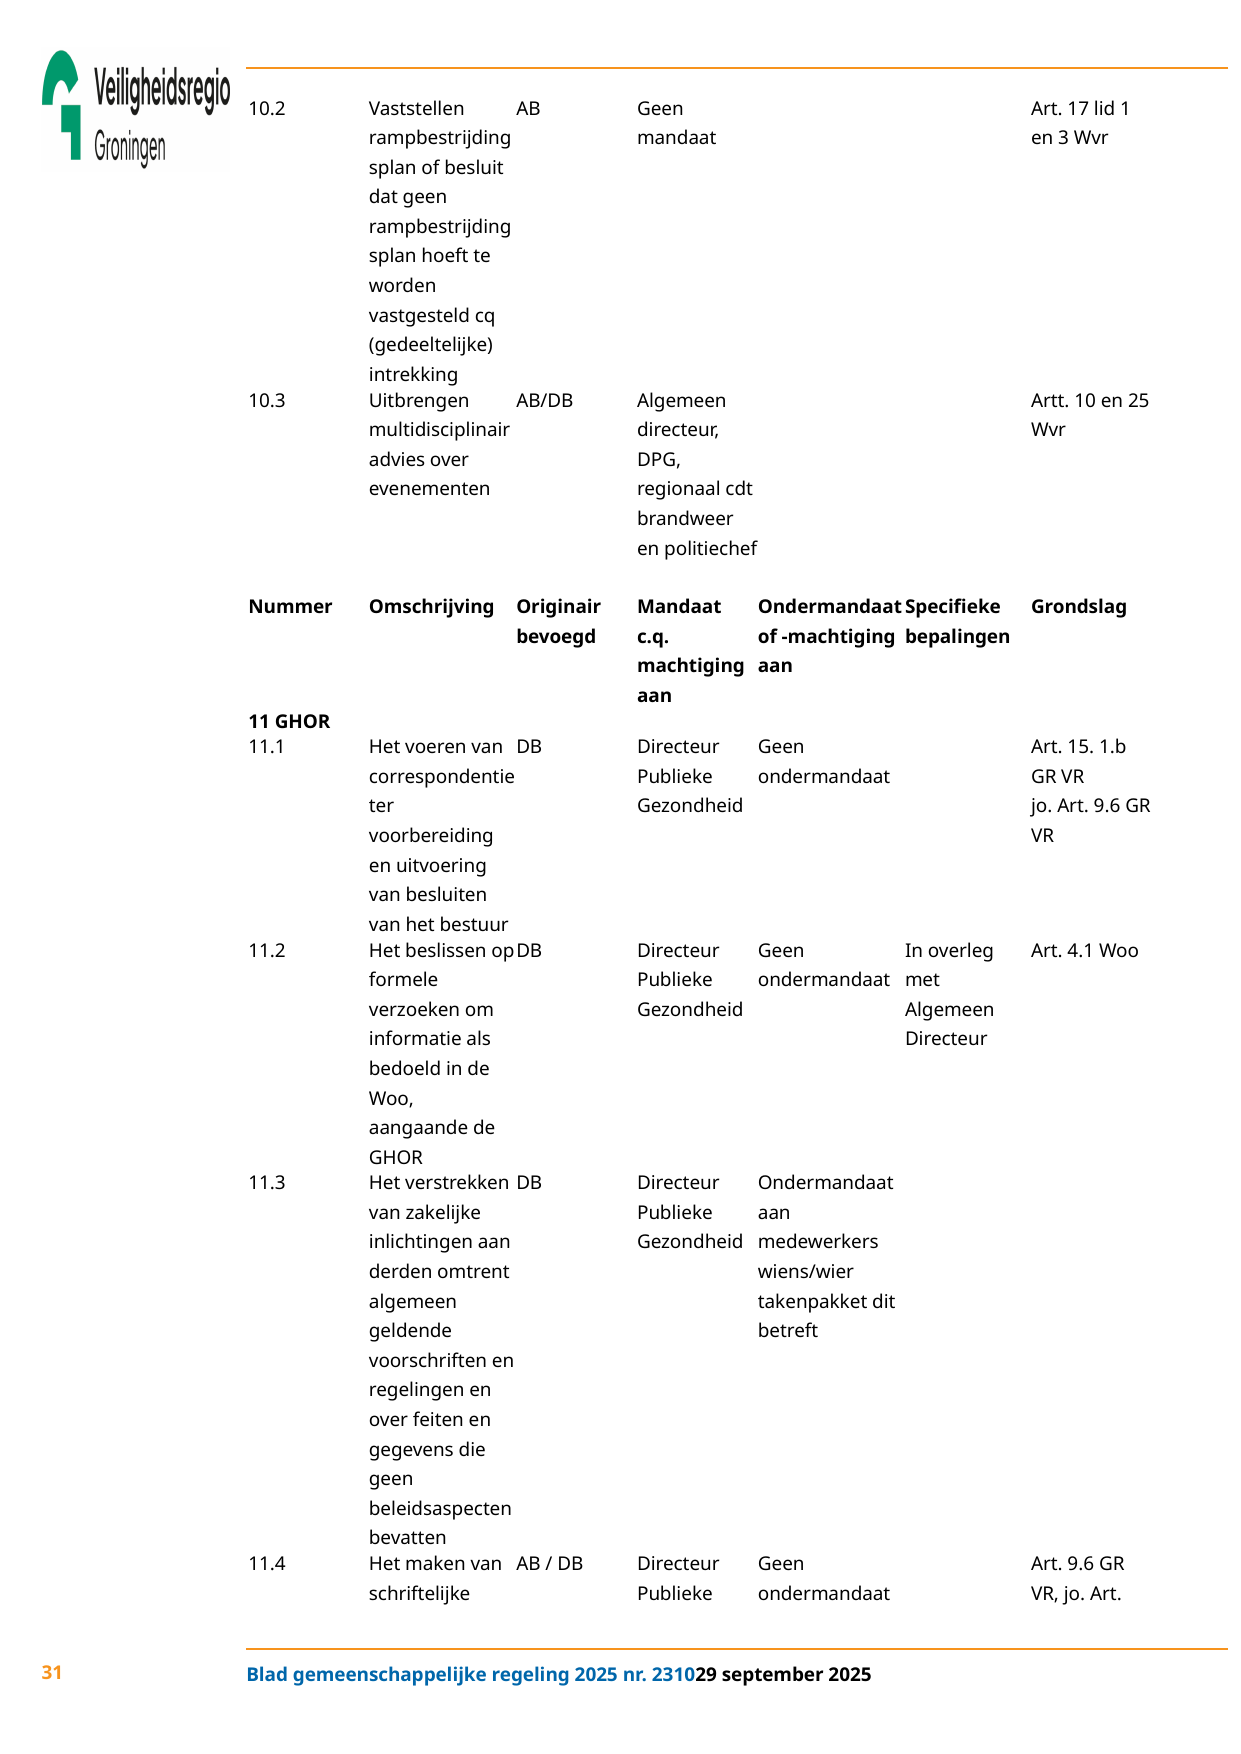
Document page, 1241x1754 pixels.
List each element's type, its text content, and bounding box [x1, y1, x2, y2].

table_cell AB / DB [516, 1550, 637, 1606]
table_cell Directeur Publieke [637, 1550, 758, 1606]
table_cell [905, 1170, 1031, 1550]
table_cell Het beslissen op formele verzoeken om informatie als bedoeld in de Woo, aangaande de GHOR [369, 937, 516, 1169]
table_cell Geen ondermandaat [758, 937, 905, 1169]
table_header Originair bevoegd [516, 593, 637, 708]
table_header Nummer [248, 593, 369, 708]
table_cell Art. 9.6 GR VR, jo. Art. [1031, 1550, 1152, 1606]
table_cell 11 GHOR [248, 708, 1152, 733]
table_cell Uitbrengen multidisciplinair advies over evenementen [369, 387, 516, 560]
table_cell DB [516, 734, 637, 937]
table_cell Directeur Publieke Gezondheid [637, 937, 758, 1169]
table_cell Directeur Publieke Gezondheid [637, 734, 758, 937]
table_header Ondermandaat of -machtiging aan [758, 593, 905, 708]
table_cell Directeur Publieke Gezondheid [637, 1170, 758, 1550]
table_header Specifieke bepalingen [905, 593, 1031, 708]
table_cell Geen ondermandaat [758, 1550, 905, 1606]
table_cell [758, 387, 905, 560]
table_cell DB [516, 1170, 637, 1550]
table_cell Het voeren van correspondentie ter voorbereiding en uitvoering van besluiten van het bestuur [369, 734, 516, 937]
table_cell [1031, 1170, 1152, 1550]
table_cell In overleg met Algemeen Directeur [905, 937, 1031, 1169]
table_cell 11.4 [248, 1550, 369, 1606]
table_cell 11.3 [248, 1170, 369, 1550]
table_cell DB [516, 937, 637, 1169]
table_cell [758, 95, 905, 387]
table_cell 11.2 [248, 937, 369, 1169]
table_cell Artt. 10 en 25 Wvr [1031, 387, 1152, 560]
picture [41, 47, 231, 172]
table_cell Geen mandaat [637, 95, 758, 387]
table_cell Vaststellen rampbestrijdingsplan of besluit dat geen rampbestrijdingsplan hoeft te worden vastgesteld cq (gedeeltelijke) intrekking [369, 95, 516, 387]
table_cell [905, 387, 1031, 560]
table_cell Het maken van schriftelijke [369, 1550, 516, 1606]
table_cell 11.1 [248, 734, 369, 937]
table_cell [905, 734, 1031, 937]
table_cell Het verstrekken van zakelijke inlichtingen aan derden omtrent algemeen geldende voorschriften en regelingen en over feiten en gegevens die geen beleidsaspecten bevatten [369, 1170, 516, 1550]
table_cell Art. 15. 1.b GR VR jo. Art. 9.6 GR VR [1031, 734, 1152, 937]
table_cell Art. 17 lid 1 en 3 Wvr [1031, 95, 1152, 387]
table_cell 10.3 [248, 387, 369, 560]
table_cell 10.2 [248, 95, 369, 387]
table_cell Algemeen directeur, DPG, regionaal cdt brandweer en politiechef [637, 387, 758, 560]
table_cell Art. 4.1 Woo [1031, 937, 1152, 1169]
table_cell AB/DB [516, 387, 637, 560]
table_cell Ondermandaat aan medewerkers wiens/wier takenpakket dit betreft [758, 1170, 905, 1550]
table_cell Geen ondermandaat [758, 734, 905, 937]
table_cell [905, 95, 1031, 387]
table_cell [905, 1550, 1031, 1606]
table_cell AB [516, 95, 637, 387]
table_header Mandaat c.q. machtiging aan [637, 593, 758, 708]
table_header Grondslag [1031, 593, 1152, 708]
table_header Omschrijving [369, 593, 516, 708]
